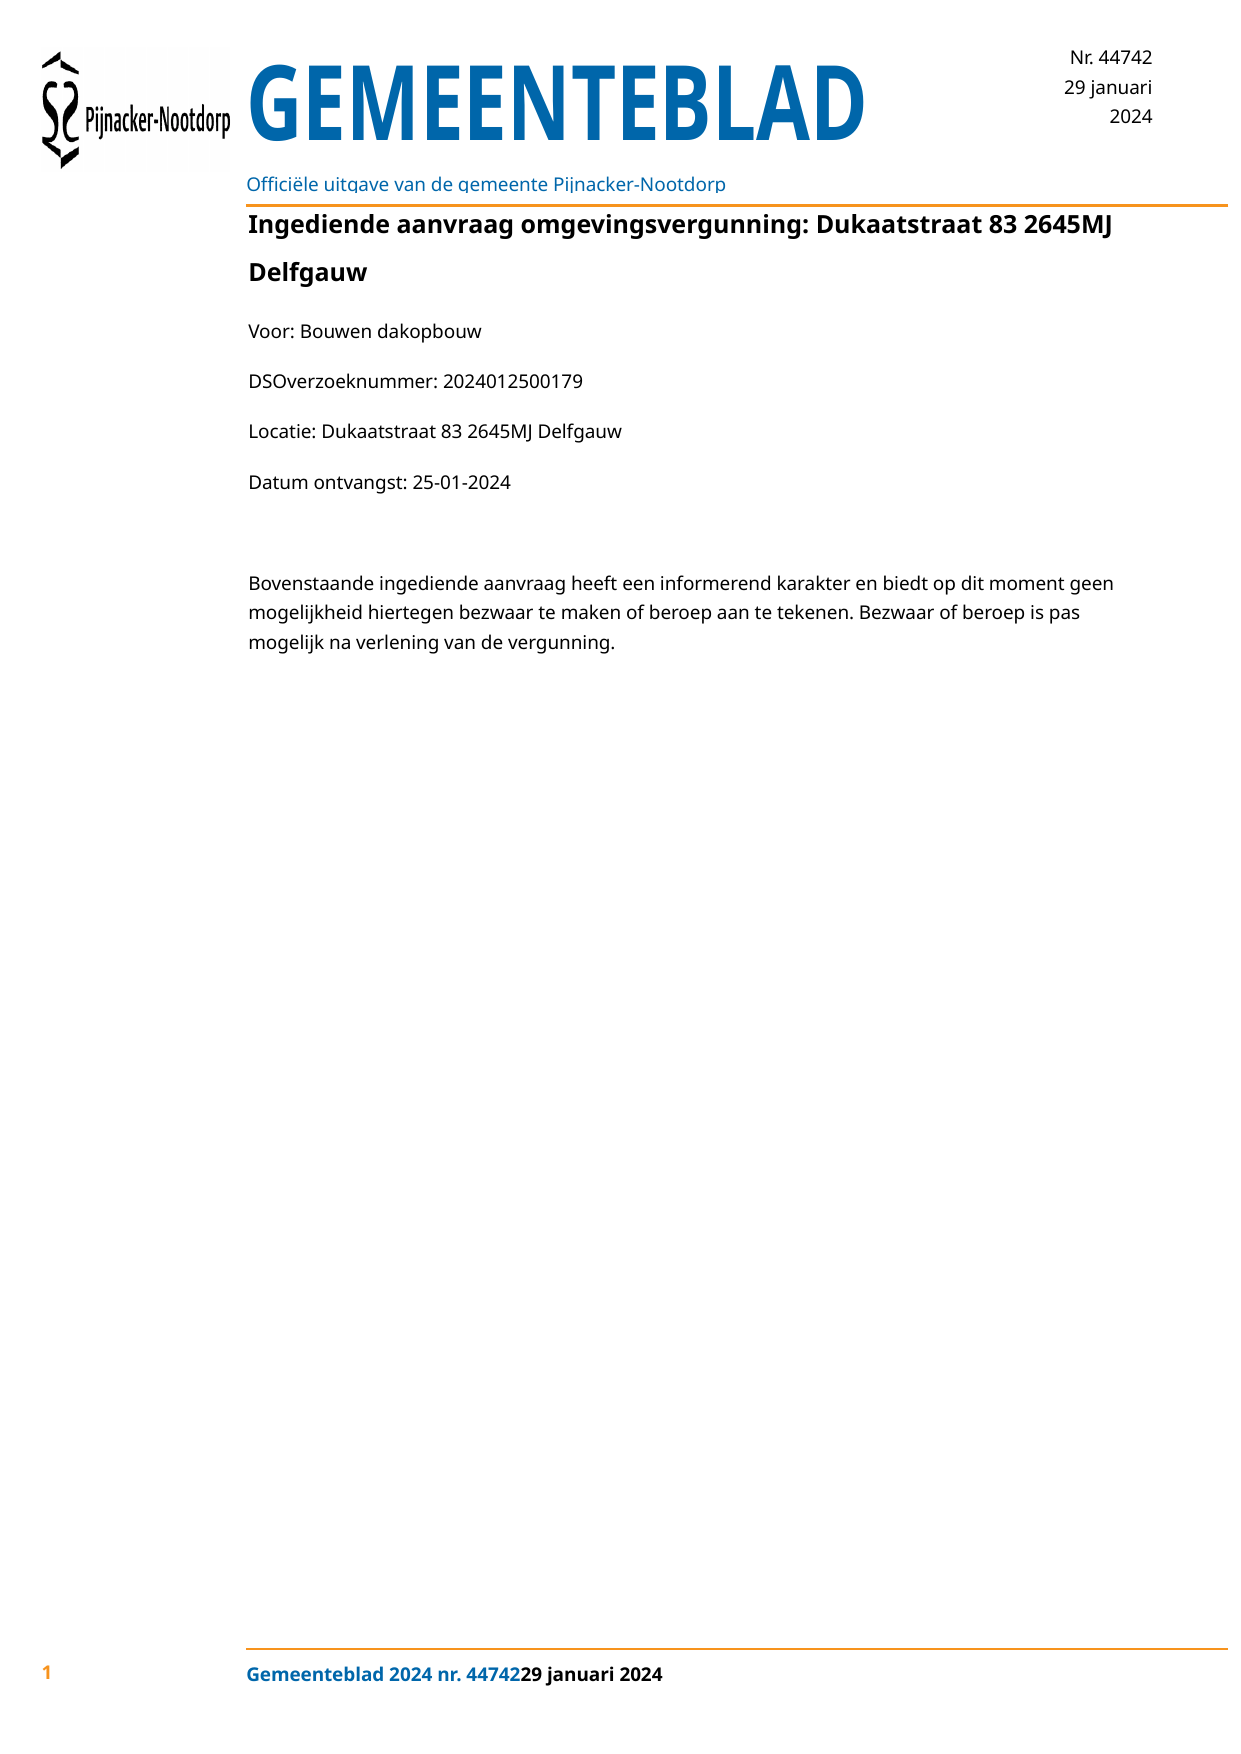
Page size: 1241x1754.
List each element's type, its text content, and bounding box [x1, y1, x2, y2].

text Ingediende aanvraag omgevingsvergunning: Dukaatstraat 83 2645MJ Delfgauw [248, 207, 1152, 288]
text DSOverzoeknummer: 2024012500179 [248, 368, 1152, 394]
text Bovenstaande ingediende aanvraag heeft een informerend karakter en biedt op dit moment geen mogelijkheid hiertegen bezwaar te maken of beroep aan te tekenen. Bezwaar of beroep is pas mogelijk na verlening van de vergunning. [248, 570, 1152, 655]
picture [41, 47, 231, 172]
text Voor: Bouwen dakopbouw [248, 318, 1152, 344]
text Locatie: Dukaatstraat 83 2645MJ Delfgauw [248, 419, 1152, 444]
text Datum ontvangst: 25-01-2024 [248, 469, 1152, 495]
